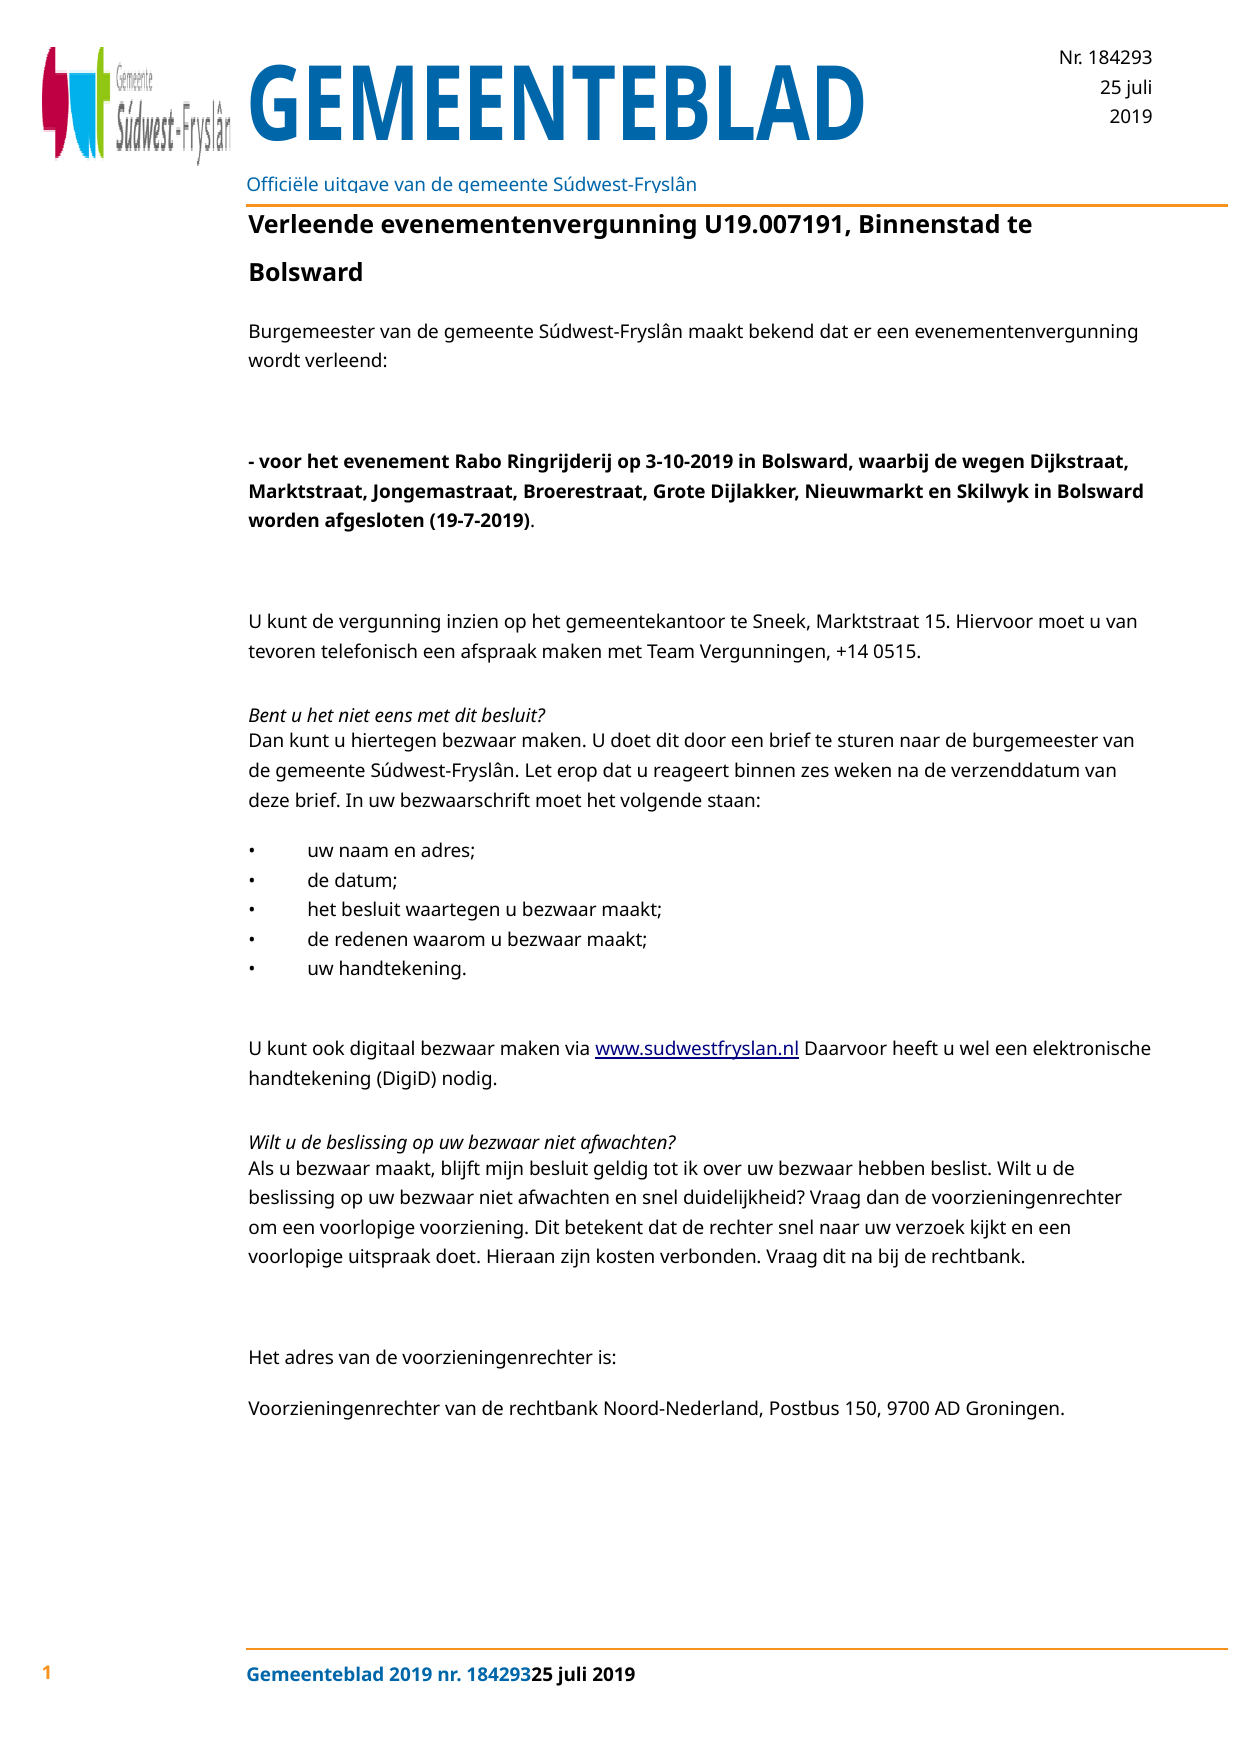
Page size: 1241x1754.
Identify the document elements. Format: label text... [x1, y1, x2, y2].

text - voor het evenement Rabo Ringrijderij op 3-10-2019 in Bolsward, waarbij de wegen Dijkstraat, Marktstraat, Jongemastraat, Broerestraat, Grote Dijlakker, Nieuwmarkt en Skilwyk in Bolsward worden afgesloten (19-7-2019). [248, 448, 1152, 533]
text Burgemeester van de gemeente Súdwest-Fryslân maakt bekend dat er een evenementenvergunning wordt verleend: [248, 318, 1152, 373]
list het besluit waartegen u bezwaar maakt; [248, 896, 1152, 922]
text Als u bezwaar maakt, blijft mijn besluit geldig tot ik over uw bezwaar hebben beslist. Wilt u de beslissing op uw bezwaar niet afwachten en snel duidelijkheid? Vraag dan de voorzieningenrechter om een voorlopige voorziening. Dit betekent dat de rechter snel naar uw verzoek kijkt en een voorlopige uitspraak doet. Hieraan zijn kosten verbonden. Vraag dit na bij de rechtbank. [248, 1155, 1152, 1269]
text Wilt u de beslissing op uw bezwaar niet afwachten? [248, 1129, 1152, 1155]
list de datum; [248, 867, 1152, 892]
list de redenen waarom u bezwaar maakt; [248, 926, 1152, 952]
text Het adres van de voorzieningenrechter is: [248, 1344, 1152, 1370]
list uw naam en adres; [248, 837, 1152, 863]
text Dan kunt u hiertegen bezwaar maken. U doet dit door een brief te sturen naar de burgemeester van de gemeente Súdwest-Fryslân. Let erop dat u reageert binnen zes weken na de verzenddatum van deze brief. In uw bezwaarschrift moet het volgende staan: [248, 728, 1152, 812]
text U kunt ook digitaal bezwaar maken via www.sudwestfryslan.nl Daarvoor heeft u wel een elektronische handtekening (DigiD) nodig. [248, 1036, 1152, 1091]
text Voorzieningenrechter van de rechtbank Noord-Nederland, Postbus 150, 9700 AD Groningen. [248, 1395, 1152, 1421]
text Verleende evenementenvergunning U19.007191, Binnenstad te Bolsward [248, 207, 1152, 288]
text U kunt de vergunning inzien op het gemeentekantoor te Sneek, Marktstraat 15. Hiervoor moet u van tevoren telefonisch een afspraak maken met Team Vergunningen, +14 0515. [248, 608, 1152, 664]
text Bent u het niet eens met dit besluit? [248, 702, 1152, 728]
picture [41, 47, 231, 172]
list uw handtekening. [248, 956, 1152, 981]
